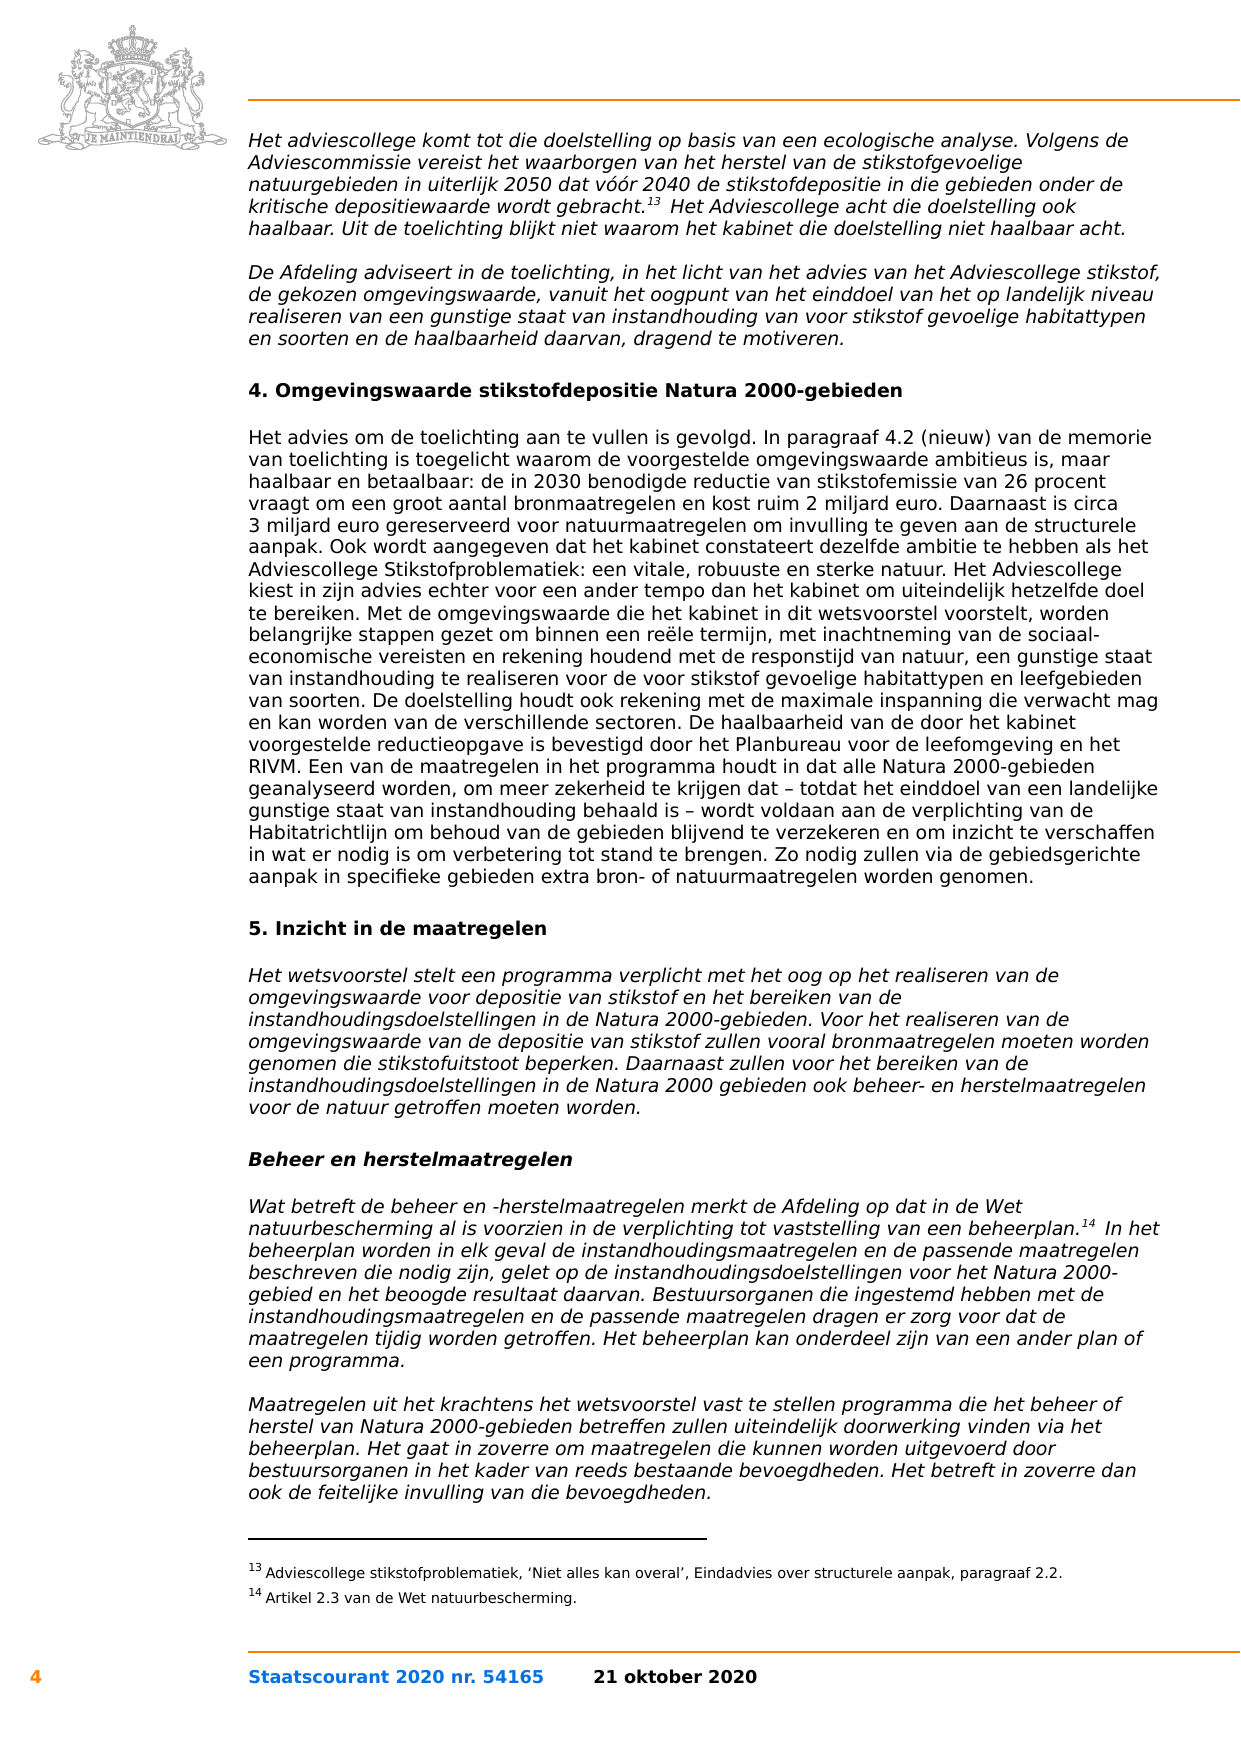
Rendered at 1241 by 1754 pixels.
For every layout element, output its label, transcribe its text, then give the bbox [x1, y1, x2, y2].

text Het adviescollege komt tot die doelstelling op basis van een ecologische analyse. Volgens de Adviescommissie vereist het waarborgen van het herstel van de stikstofgevoelige natuurgebieden in uiterlijk 2050 dat vóór 2040 de stikstofdepositie in die gebieden onder de kritische depositiewaarde wordt gebracht. Het Adviescollege acht die doelstelling ook haalbaar. Uit de toelichting blijkt niet waarom het kabinet die doelstelling niet haalbaar acht. [248, 130, 1163, 240]
text Wat betreft de beheer en -herstelmaatregelen merkt de Afdeling op dat in de Wet natuurbescherming al is voorzien in de verplichting tot vaststelling van een beheerplan. In het beheerplan worden in elk geval de instandhoudingsmaatregelen en de passende maatregelen beschreven die nodig zijn, gelet op de instandhoudingsdoelstellingen voor het Natura 2000-gebied en het beoogde resultaat daarvan. Bestuursorganen die ingestemd hebben met de instandhoudingsmaatregelen en de passende maatregelen dragen er zorg voor dat de maatregelen tijdig worden getroffen. Het beheerplan kan onderdeel zijn van een ander plan of een programma. [248, 1196, 1163, 1372]
subtitle 4. Omgevingswaarde stikstofdepositie Natura 2000-gebieden [248, 379, 1163, 402]
text Het advies om de toelichting aan te vullen is gevolgd. In paragraaf 4.2 (nieuw) van de memorie van toelichting is toegelicht waarom de voorgestelde omgevingswaarde ambitieus is, maar haalbaar en betaalbaar: de in 2030 benodigde reductie van stikstofemissie van 26 procent vraagt om een groot aantal bronmaatregelen en kost ruim 2 miljard euro. Daarnaast is circa 3 miljard euro gereserveerd voor natuurmaatregelen om invulling te geven aan de structurele aanpak. Ook wordt aangegeven dat het kabinet constateert dezelfde ambitie te hebben als het Adviescollege Stikstofproblematiek: een vitale, robuuste en sterke natuur. Het Adviescollege kiest in zijn advies echter voor een ander tempo dan het kabinet om uiteindelijk hetzelfde doel te bereiken. Met de omgevingswaarde die het kabinet in dit wetsvoorstel voorstelt, worden belangrijke stappen gezet om binnen een reële termijn, met inachtneming van de sociaal-economische vereisten en rekening houdend met de responstijd van natuur, een gunstige staat van instandhouding te realiseren voor de voor stikstof gevoelige habitattypen en leefgebieden van soorten. De doelstelling houdt ook rekening met de maximale inspanning die verwacht mag en kan worden van de verschillende sectoren. De haalbaarheid van de door het kabinet voorgestelde reductieopgave is bevestigd door het Planbureau voor de leefomgeving en het RIVM. Een van de maatregelen in het programma houdt in dat alle Natura 2000-gebieden geanalyseerd worden, om meer zekerheid te krijgen dat – totdat het einddoel van een landelijke gunstige staat van instandhouding behaald is – wordt voldaan aan de verplichting van de Habitatrichtlijn om behoud van de gebieden blijvend te verzekeren en om inzicht te verschaffen in wat er nodig is om verbetering tot stand te brengen. Zo nodig zullen via de gebiedsgerichte aanpak in specifieke gebieden extra bron- of natuurmaatregelen worden genomen. [248, 427, 1163, 888]
text Adviescollege stikstofproblematiek, ‘Niet alles kan overal’, Eindadvies over structurele aanpak, paragraaf 2.2. [248, 1561, 1163, 1583]
text Artikel 2.3 van de Wet natuurbescherming. [248, 1586, 1163, 1608]
subtitle Beheer en herstelmaatregelen [248, 1149, 1163, 1171]
subtitle 5. Inzicht in de maatregelen [248, 918, 1163, 940]
text Het wetsvoorstel stelt een programma verplicht met het oog op het realiseren van de omgevingswaarde voor depositie van stikstof en het bereiken van de instandhoudingsdoelstellingen in de Natura 2000-gebieden. Voor het realiseren van de omgevingswaarde van de depositie van stikstof zullen vooral bronmaatregelen moeten worden genomen die stikstofuitstoot beperken. Daarnaast zullen voor het bereiken van de instandhoudingsdoelstellingen in de Natura 2000 gebieden ook beheer- en herstelmaatregelen voor de natuur getroffen moeten worden. [248, 965, 1163, 1119]
text De Afdeling adviseert in de toelichting, in het licht van het advies van het Adviescollege stikstof, de gekozen omgevingswaarde, vanuit het oogpunt van het einddoel van het op landelijk niveau realiseren van een gunstige staat van instandhouding van voor stikstof gevoelige habitattypen en soorten en de haalbaarheid daarvan, dragend te motiveren. [248, 262, 1163, 349]
picture [38, 25, 227, 150]
text Maatregelen uit het krachtens het wetsvoorstel vast te stellen programma die het beheer of herstel van Natura 2000-gebieden betreffen zullen uiteindelijk doorwerking vinden via het beheerplan. Het gaat in zoverre om maatregelen die kunnen worden uitgevoerd door bestuursorganen in het kader van reeds bestaande bevoegdheden. Het betreft in zoverre dan ook de feitelijke invulling van die bevoegdheden. [248, 1394, 1163, 1503]
